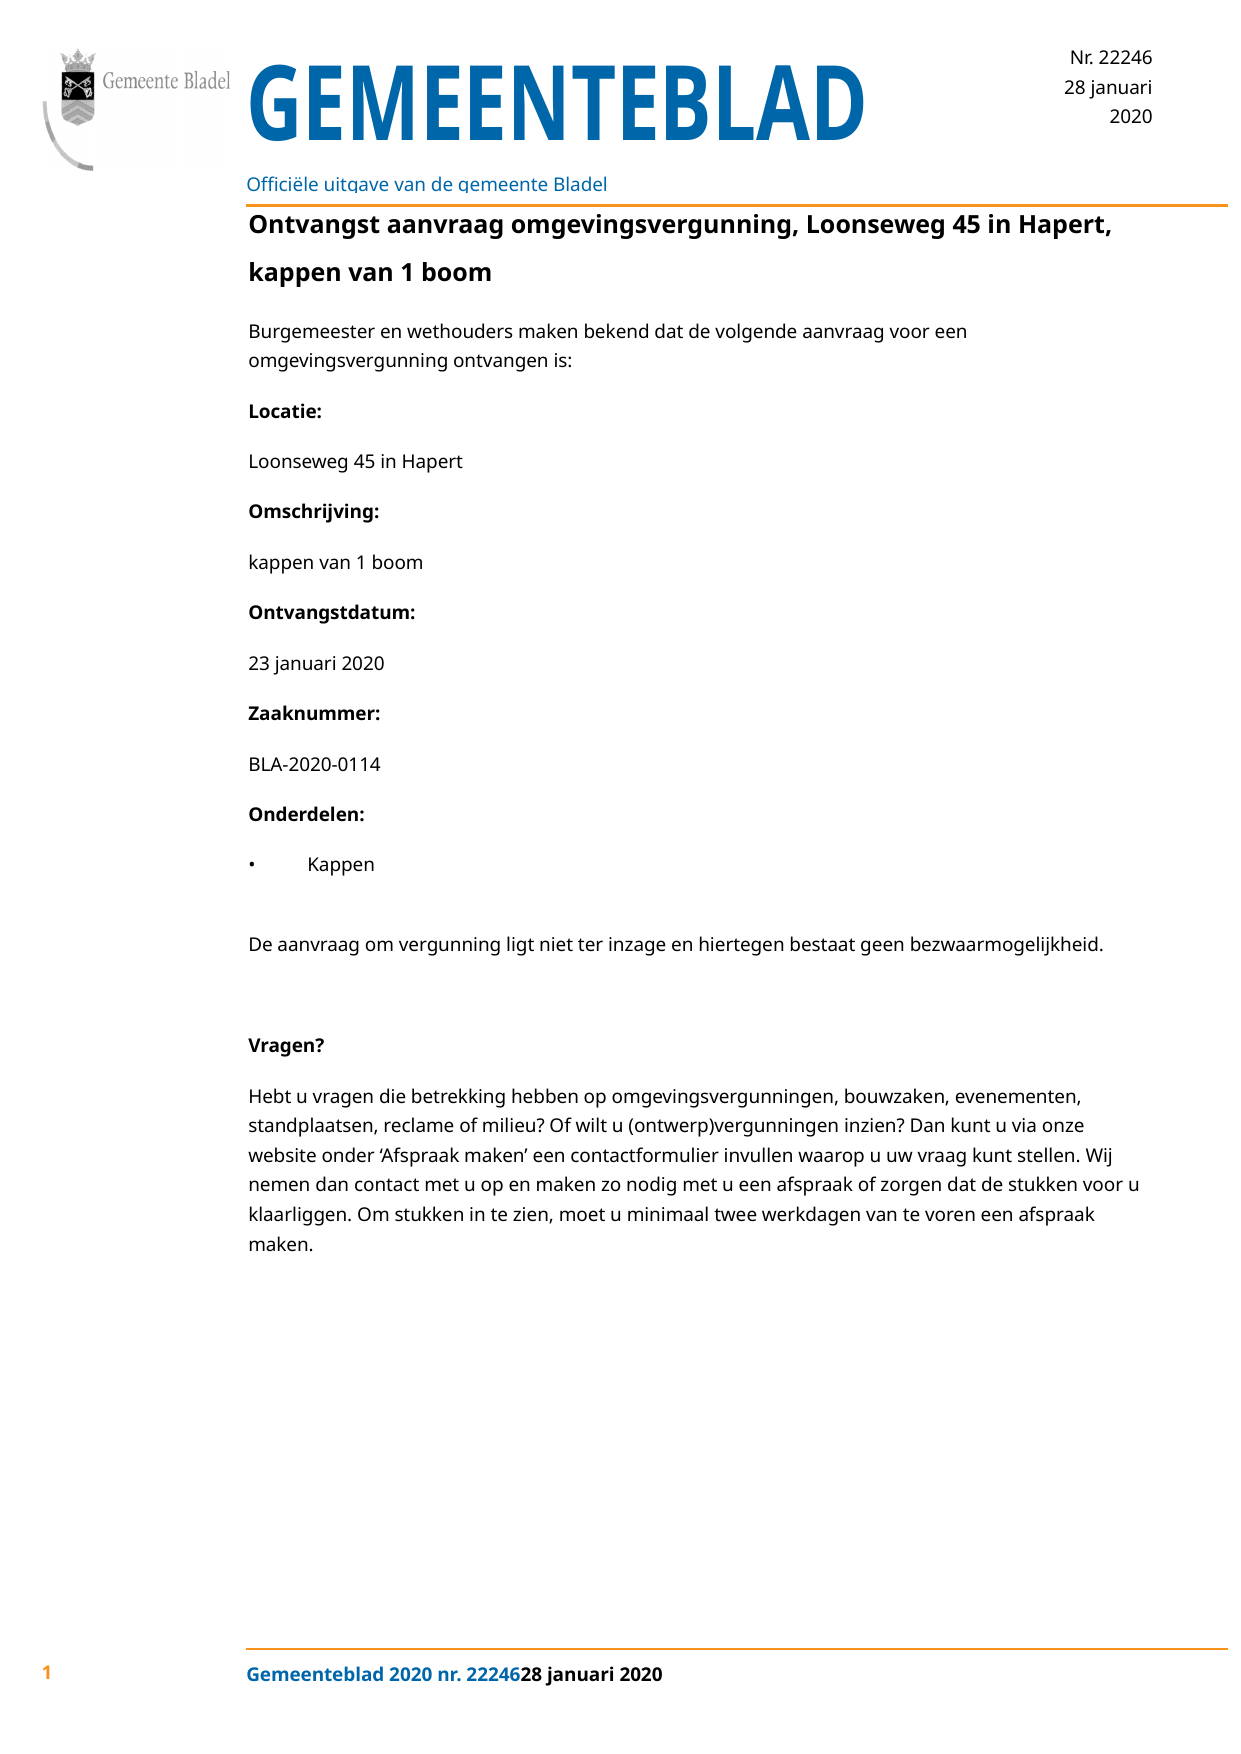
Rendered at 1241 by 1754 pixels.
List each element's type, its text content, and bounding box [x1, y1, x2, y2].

text Loonseweg 45 in Hapert [248, 448, 1152, 474]
text Ontvangst aanvraag omgevingsvergunning, Loonseweg 45 in Hapert, kappen van 1 boom [248, 207, 1152, 288]
text 23 januari 2020 [248, 650, 1152, 676]
text Hebt u vragen die betrekking hebben op omgevingsvergunningen, bouwzaken, evenementen, standplaatsen, reclame of milieu? Of wilt u (ontwerp)vergunningen inzien? Dan kunt u via onze website onder ‘Afspraak maken’ een contactformulier invullen waarop u uw vraag kunt stellen. Wij nemen dan contact met u op en maken zo nodig met u een afspraak of zorgen dat de stukken voor u klaarliggen. Om stukken in te zien, moet u minimaal twee werkdagen van te voren een afspraak maken. [248, 1083, 1152, 1257]
picture [41, 47, 231, 172]
text Vragen? [248, 1032, 1152, 1058]
text BLA-2020-0114 [248, 751, 1152, 777]
text Omschrijving: [248, 499, 1152, 524]
text kappen van 1 boom [248, 549, 1152, 575]
list Kappen [248, 852, 1152, 877]
text Ontvangstdatum: [248, 599, 1152, 625]
text Zaaknummer: [248, 700, 1152, 726]
text Burgemeester en wethouders maken bekend dat de volgende aanvraag voor een omgevingsvergunning ontvangen is: [248, 318, 1152, 373]
text De aanvraag om vergunning ligt niet ter inzage en hiertegen bestaat geen bezwaarmogelijkheid. [248, 932, 1152, 957]
text Locatie: [248, 398, 1152, 424]
text Onderdelen: [248, 801, 1152, 827]
